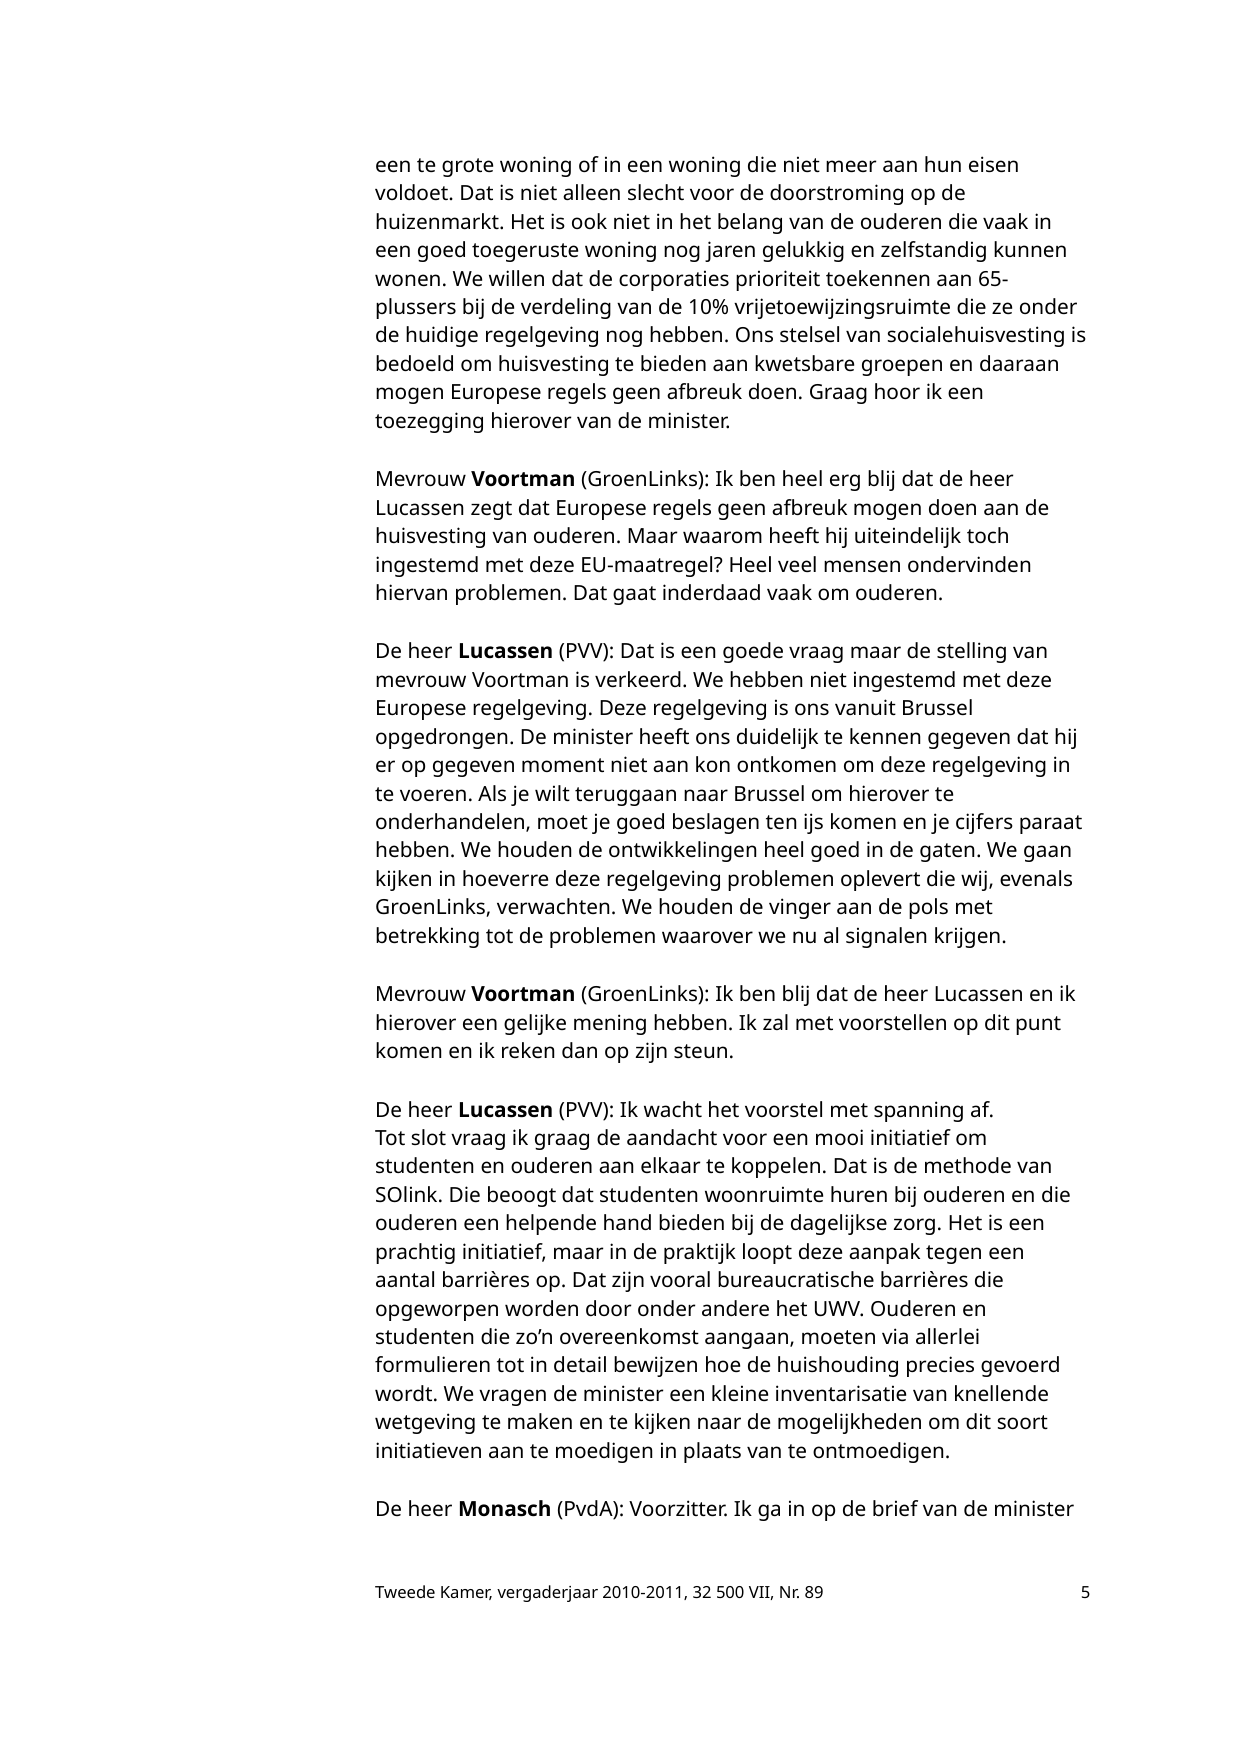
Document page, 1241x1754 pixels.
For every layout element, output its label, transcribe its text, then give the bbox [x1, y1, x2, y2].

text een te grote woning of in een woning die niet meer aan hun eisen voldoet. Dat is niet alleen slecht voor de doorstroming op de huizenmarkt. Het is ook niet in het belang van de ouderen die vaak in een goed toegeruste woning nog jaren gelukkig en zelfstandig kunnen wonen. We willen dat de corporaties prioriteit toekennen aan 65-plussers bij de verdeling van de 10% vrijetoewijzingsruimte die ze onder de huidige regelgeving nog hebben. Ons stelsel van socialehuisvesting is bedoeld om huisvesting te bieden aan kwetsbare groepen en daaraan mogen Europese regels geen afbreuk doen. Graag hoor ik een toezegging hierover van de minister. [375, 150, 1090, 434]
text Mevrouw Voortman (GroenLinks): Ik ben blij dat de heer Lucassen en ik hierover een gelijke mening hebben. Ik zal met voorstellen op dit punt komen en ik reken dan op zijn steun. [375, 979, 1090, 1065]
text Mevrouw Voortman (GroenLinks): Ik ben heel erg blij dat de heer Lucassen zegt dat Europese regels geen afbreuk mogen doen aan de huisvesting van ouderen. Maar waarom heeft hij uiteindelijk toch ingestemd met deze EU-maatregel? Heel veel mensen ondervinden hiervan problemen. Dat gaat inderdaad vaak om ouderen. [375, 464, 1090, 607]
text De heer Lucassen (PVV): Ik wacht het voorstel met spanning af. [375, 1095, 1090, 1123]
text De heer Lucassen (PVV): Dat is een goede vraag maar de stelling van mevrouw Voortman is verkeerd. We hebben niet ingestemd met deze Europese regelgeving. Deze regelgeving is ons vanuit Brussel opgedrongen. De minister heeft ons duidelijk te kennen gegeven dat hij er op gegeven moment niet aan kon ontkomen om deze regelgeving in te voeren. Als je wilt teruggaan naar Brussel om hierover te onderhandelen, moet je goed beslagen ten ijs komen en je cijfers paraat hebben. We houden de ontwikkelingen heel goed in de gaten. We gaan kijken in hoeverre deze regelgeving problemen oplevert die wij, evenals GroenLinks, verwachten. We houden de vinger aan de pols met betrekking tot de problemen waarover we nu al signalen krijgen. [375, 637, 1090, 949]
text De heer Monasch (PvdA): Voorzitter. Ik ga in op de brief van de minister [375, 1494, 1090, 1523]
text Tot slot vraag ik graag de aandacht voor een mooi initiatief om studenten en ouderen aan elkaar te koppelen. Dat is de methode van SOlink. Die beoogt dat studenten woonruimte huren bij ouderen en die ouderen een helpende hand bieden bij de dagelijkse zorg. Het is een prachtig initiatief, maar in de praktijk loopt deze aanpak tegen een aantal barrières op. Dat zijn vooral bureaucratische barrières die opgeworpen worden door onder andere het UWV. Ouderen en studenten die zo’n overeenkomst aangaan, moeten via allerlei formulieren tot in detail bewijzen hoe de huishouding precies gevoerd wordt. We vragen de minister een kleine inventarisatie van knellende wetgeving te maken en te kijken naar de mogelijkheden om dit soort initiatieven aan te moedigen in plaats van te ontmoedigen. [375, 1123, 1090, 1464]
